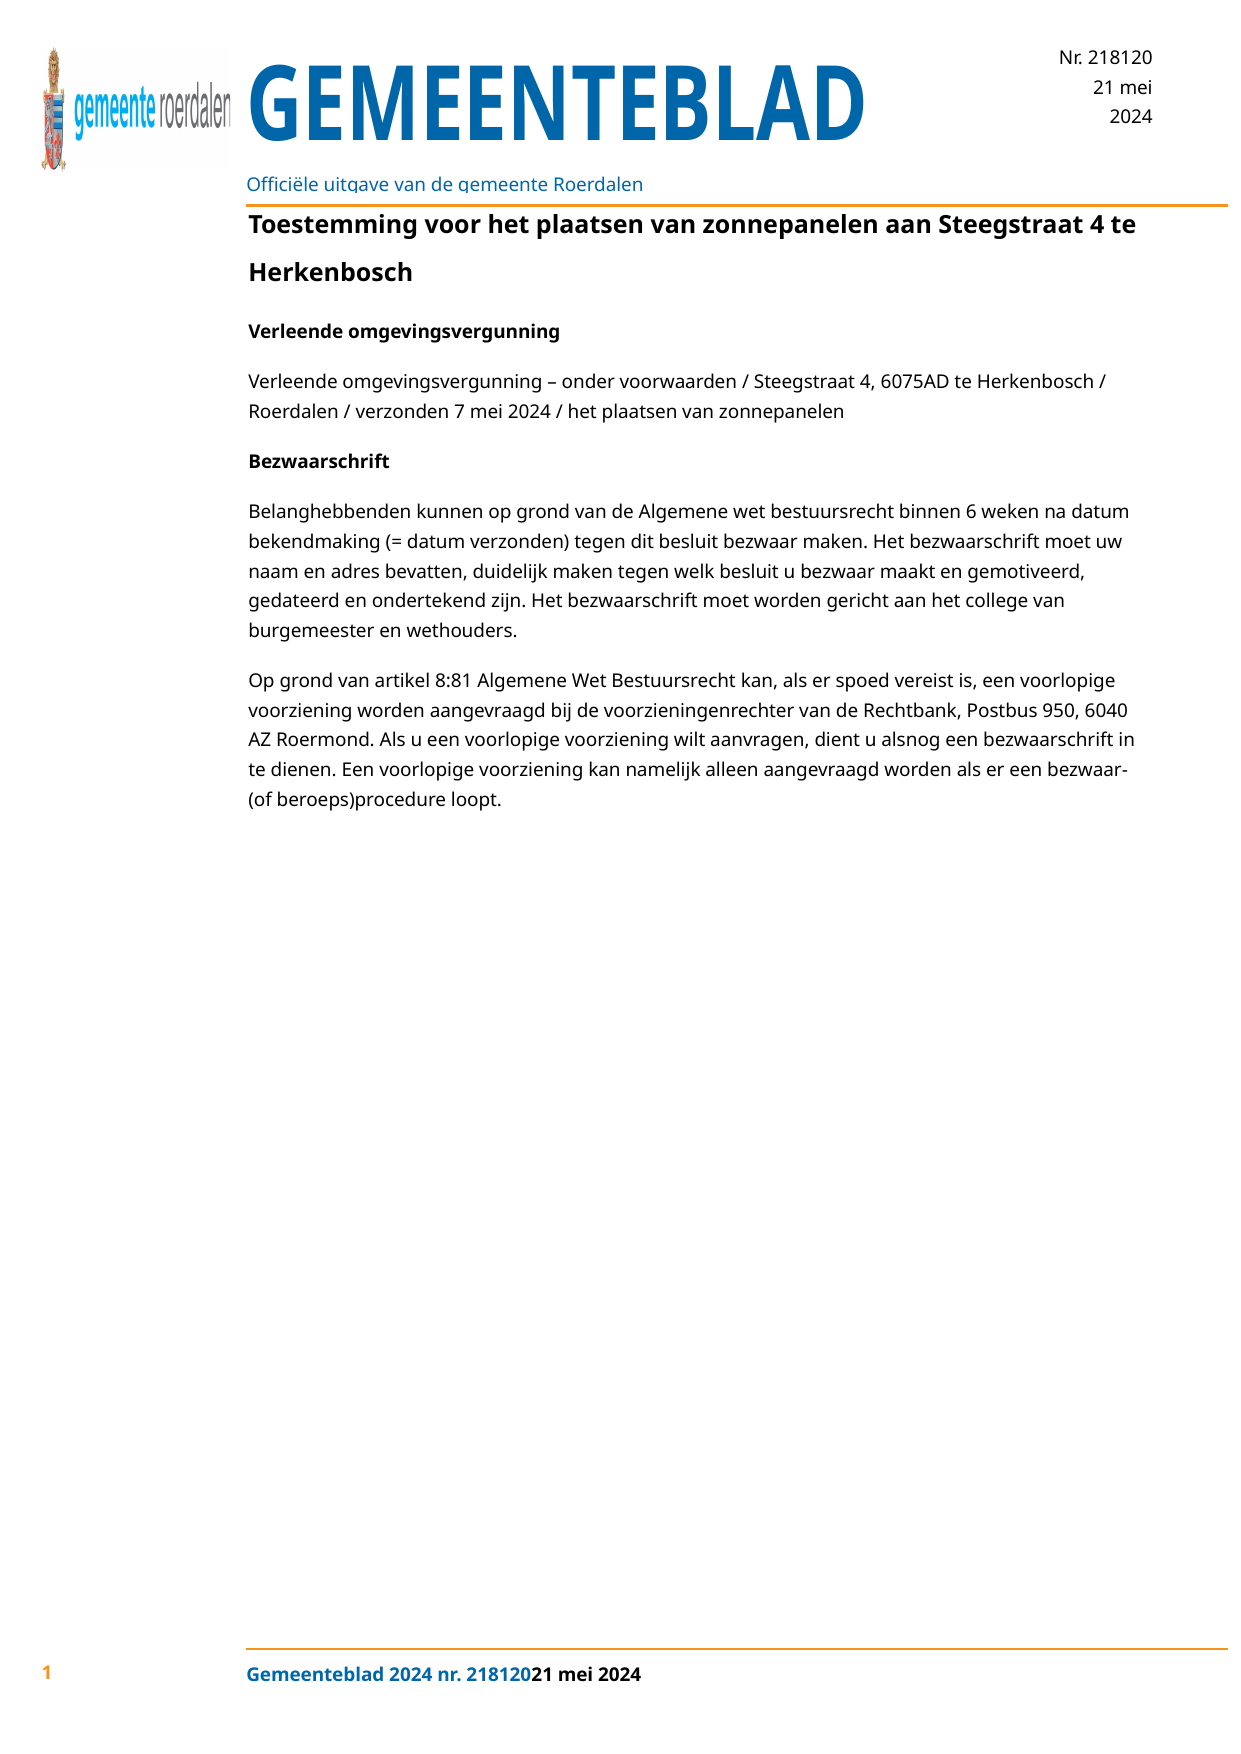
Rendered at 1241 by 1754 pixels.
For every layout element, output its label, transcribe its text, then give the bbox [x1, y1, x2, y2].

text Verleende omgevingsvergunning [248, 318, 1152, 344]
picture [41, 47, 231, 172]
text Verleende omgevingsvergunning – onder voorwaarden / Steegstraat 4, 6075AD te Herkenbosch / Roerdalen / verzonden 7 mei 2024 / het plaatsen van zonnepanelen [248, 368, 1152, 424]
text Toestemming voor het plaatsen van zonnepanelen aan Steegstraat 4 te Herkenbosch [248, 207, 1152, 288]
text Op grond van artikel 8:81 Algemene Wet Bestuursrecht kan, als er spoed vereist is, een voorlopige voorziening worden aangevraagd bij de voorzieningenrechter van de Rechtbank, Postbus 950, 6040 AZ Roermond. Als u een voorlopige voorziening wilt aanvragen, dient u alsnog een bezwaarschrift in te dienen. Een voorlopige voorziening kan namelijk alleen aangevraagd worden als er een bezwaar- (of beroeps)procedure loopt. [248, 667, 1152, 812]
text Bezwaarschrift [248, 448, 1152, 474]
text Belanghebbenden kunnen op grond van de Algemene wet bestuursrecht binnen 6 weken na datum bekendmaking (= datum verzonden) tegen dit besluit bezwaar maken. Het bezwaarschrift moet uw naam en adres bevatten, duidelijk maken tegen welk besluit u bezwaar maakt en gemotiveerd, gedateerd en ondertekend zijn. Het bezwaarschrift moet worden gericht aan het college van burgemeester en wethouders. [248, 499, 1152, 643]
